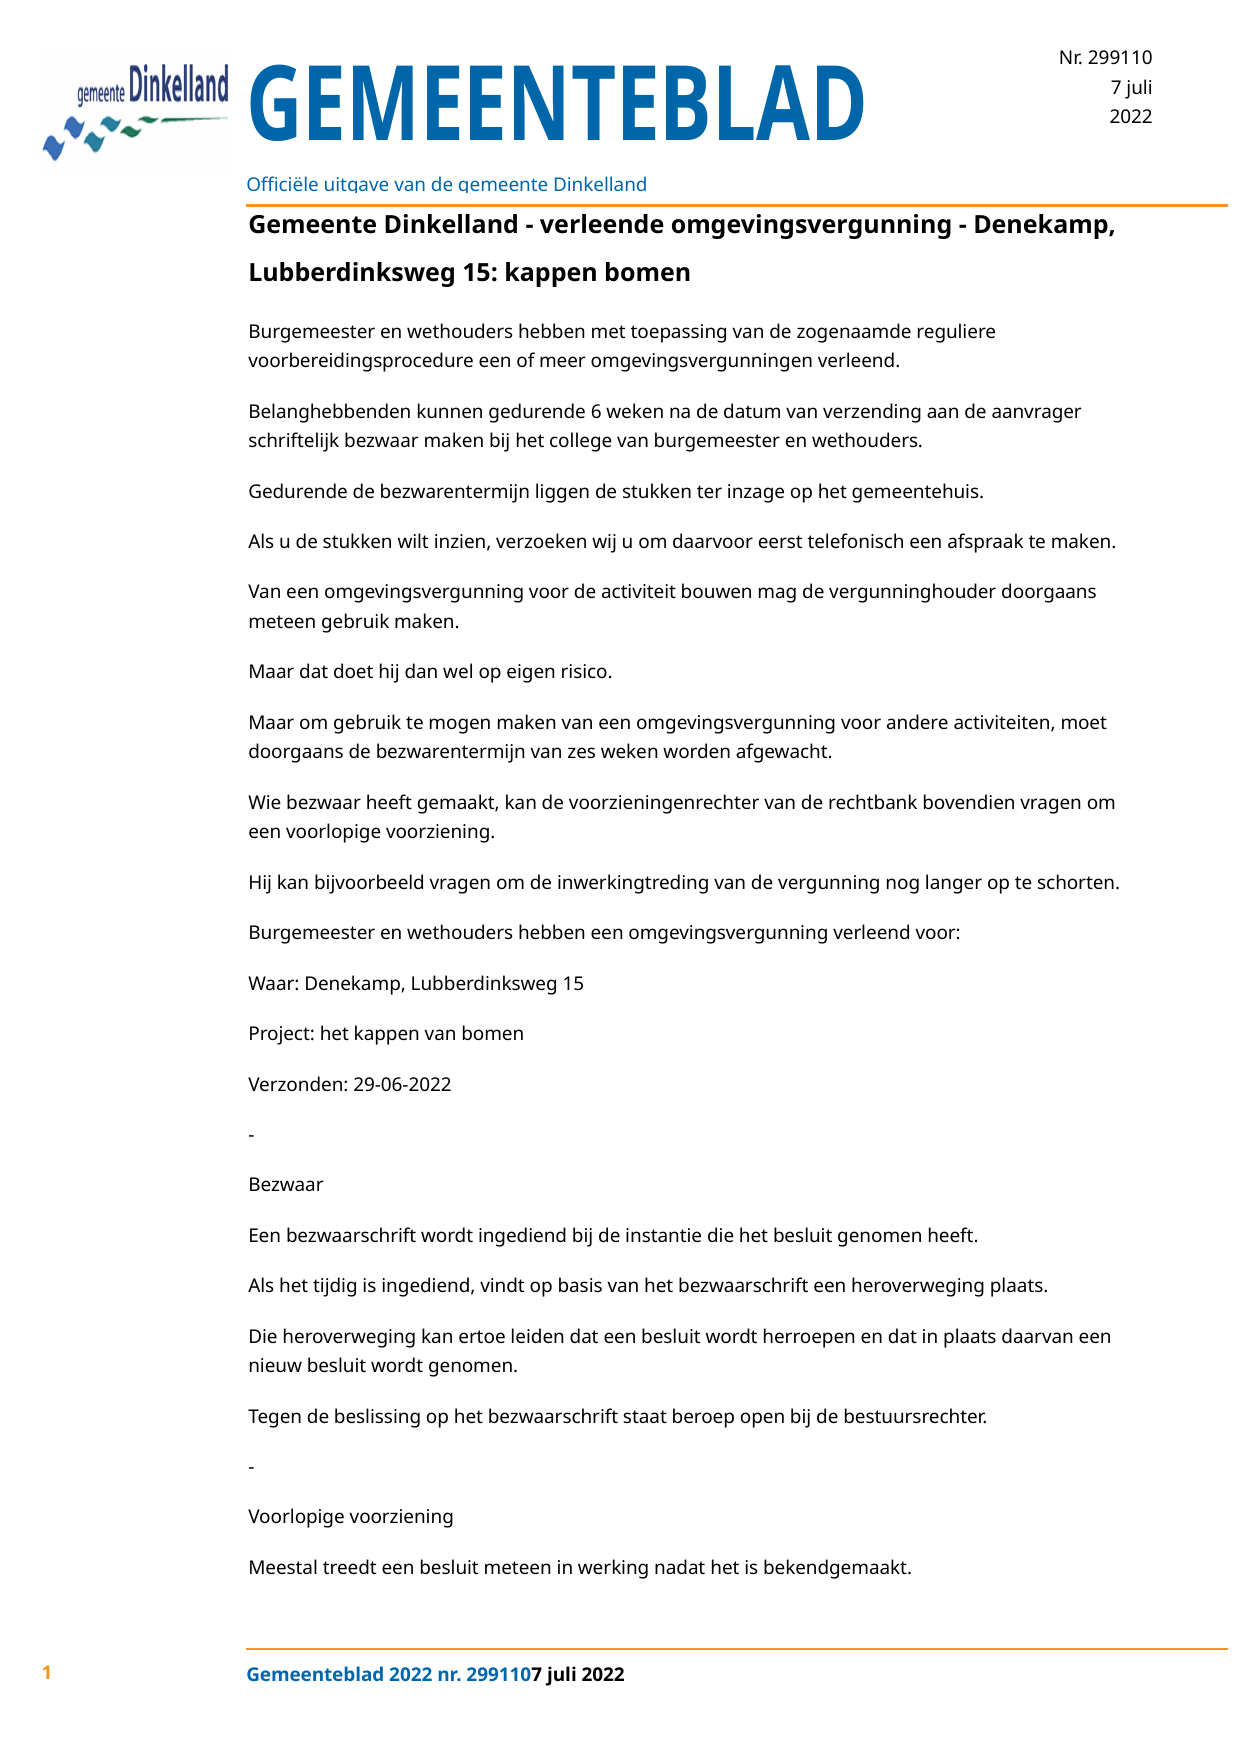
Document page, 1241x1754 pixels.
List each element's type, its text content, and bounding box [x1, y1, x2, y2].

text Meestal treedt een besluit meteen in werking nadat het is bekendgemaakt. [248, 1554, 1152, 1580]
text Wie bezwaar heeft gemaakt, kan de voorzieningenrechter van de rechtbank bovendien vragen om een voorlopige voorziening. [248, 789, 1152, 844]
text Als het tijdig is ingediend, vindt op basis van het bezwaarschrift een heroverweging plaats. [248, 1272, 1152, 1298]
text Die heroverweging kan ertoe leiden dat een besluit wordt herroepen en dat in plaats daarvan een nieuw besluit wordt genomen. [248, 1323, 1152, 1378]
text Bezwaar [248, 1172, 1152, 1197]
text Als u de stukken wilt inzien, verzoeken wij u om daarvoor eerst telefonisch een afspraak te maken. [248, 528, 1152, 554]
text - [248, 1121, 1152, 1147]
text Waar: Denekamp, Lubberdinksweg 15 [248, 970, 1152, 996]
text Project: het kappen van bomen [248, 1020, 1152, 1046]
text Verzonden: 29-06-2022 [248, 1071, 1152, 1097]
text - [248, 1453, 1152, 1479]
text Burgemeester en wethouders hebben met toepassing van de zogenaamde reguliere voorbereidingsprocedure een of meer omgevingsvergunningen verleend. [248, 318, 1152, 373]
text Gedurende de bezwarentermijn liggen de stukken ter inzage op het gemeentehuis. [248, 478, 1152, 504]
text Burgemeester en wethouders hebben een omgevingsvergunning verleend voor: [248, 919, 1152, 945]
text Een bezwaarschrift wordt ingediend bij de instantie die het besluit genomen heeft. [248, 1222, 1152, 1248]
text Maar dat doet hij dan wel op eigen risico. [248, 659, 1152, 684]
text Hij kan bijvoorbeeld vragen om de inwerkingtreding van de vergunning nog langer op te schorten. [248, 869, 1152, 895]
text Gemeente Dinkelland - verleende omgevingsvergunning - Denekamp, Lubberdinksweg 15: kappen bomen [248, 207, 1152, 288]
text Tegen de beslissing op het bezwaarschrift staat beroep open bij de bestuursrechter. [248, 1403, 1152, 1429]
text Belanghebbenden kunnen gedurende 6 weken na de datum van verzending aan de aanvrager schriftelijk bezwaar maken bij het college van burgemeester en wethouders. [248, 398, 1152, 453]
text Voorlopige voorziening [248, 1504, 1152, 1529]
text Maar om gebruik te mogen maken van een omgevingsvergunning voor andere activiteiten, moet doorgaans de bezwarentermijn van zes weken worden afgewacht. [248, 709, 1152, 764]
text Van een omgevingsvergunning voor de activiteit bouwen mag de vergunninghouder doorgaans meteen gebruik maken. [248, 579, 1152, 634]
picture [41, 47, 231, 172]
